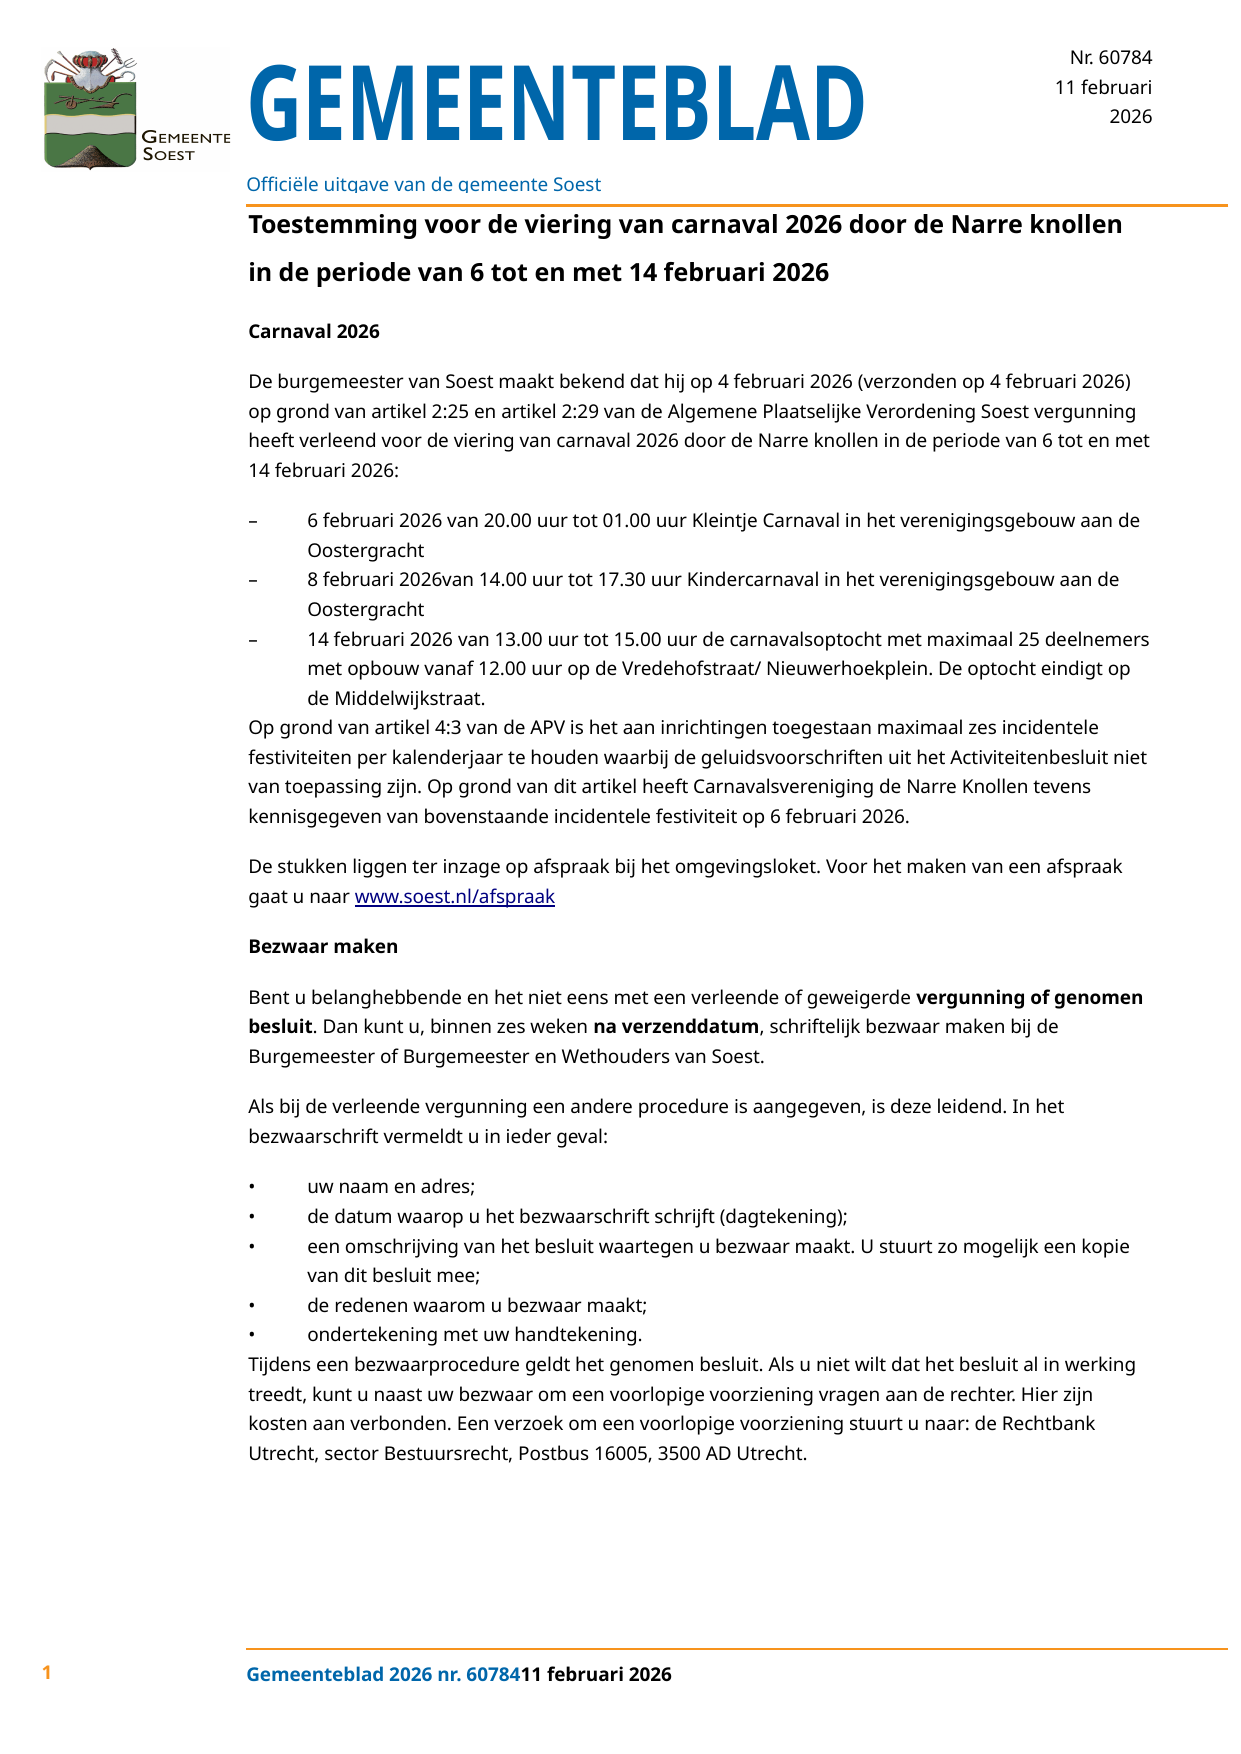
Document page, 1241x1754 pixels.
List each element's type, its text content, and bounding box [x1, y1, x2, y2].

list ondertekening met uw handtekening. [248, 1322, 1152, 1347]
list een omschrijving van het besluit waartegen u bezwaar maakt. U stuurt zo mogelijk een kopie van dit besluit mee; [248, 1233, 1152, 1288]
list 14 februari 2026 van 13.00 uur tot 15.00 uur de carnavalsoptocht met maximaal 25 deelnemers met opbouw vanaf 12.00 uur op de Vredehofstraat/ Nieuwerhoekplein. De optocht eindigt op de Middelwijkstraat. [248, 626, 1152, 711]
text Als bij de verleende vergunning een andere procedure is aangegeven, is deze leidend. In het bezwaarschrift vermeldt u in ieder geval: [248, 1094, 1152, 1149]
text De stukken liggen ter inzage op afspraak bij het omgevingsloket. Voor het maken van een afspraak gaat u naar www.soest.nl/afspraak [248, 854, 1152, 909]
text Toestemming voor de viering van carnaval 2026 door de Narre knollen in de periode van 6 tot en met 14 februari 2026 [248, 207, 1152, 288]
list 6 februari 2026 van 20.00 uur tot 01.00 uur Kleintje Carnaval in het verenigingsgebouw aan de Oostergracht [248, 507, 1152, 563]
picture [41, 47, 231, 172]
text Tijdens een bezwaarprocedure geldt het genomen besluit. Als u niet wilt dat het besluit al in werking treedt, kunt u naast uw bezwaar om een voorlopige voorziening vragen aan de rechter. Hier zijn kosten aan verbonden. Een verzoek om een voorlopige voorziening stuurt u naar: de Rechtbank Utrecht, sector Bestuursrecht, Postbus 16005, 3500 AD Utrecht. [248, 1351, 1152, 1466]
list de redenen waarom u bezwaar maakt; [248, 1292, 1152, 1318]
text Bent u belanghebbende en het niet eens met een verleende of geweigerde vergunning of genomen besluit. Dan kunt u, binnen zes weken na verzenddatum, schriftelijk bezwaar maken bij de Burgemeester of Burgemeester en Wethouders van Soest. [248, 984, 1152, 1069]
text Op grond van artikel 4:3 van de APV is het aan inrichtingen toegestaan maximaal zes incidentele festiviteiten per kalenderjaar te houden waarbij de geluidsvoorschriften uit het Activiteitenbesluit niet van toepassing zijn. Op grond van dit artikel heeft Carnavalsvereniging de Narre Knollen tevens kennisgegeven van bovenstaande incidentele festiviteit op 6 februari 2026. [248, 714, 1152, 829]
text De burgemeester van Soest maakt bekend dat hij op 4 februari 2026 (verzonden op 4 februari 2026) op grond van artikel 2:25 en artikel 2:29 van de Algemene Plaatselijke Verordening Soest vergunning heeft verleend voor de viering van carnaval 2026 door de Narre knollen in de periode van 6 tot en met 14 februari 2026: [248, 368, 1152, 483]
list 8 februari 2026van 14.00 uur tot 17.30 uur Kindercarnaval in het verenigingsgebouw aan de Oostergracht [248, 567, 1152, 622]
text Carnaval 2026 [248, 318, 1152, 344]
list uw naam en adres; [248, 1174, 1152, 1199]
text Bezwaar maken [248, 934, 1152, 959]
list de datum waarop u het bezwaarschrift schrijft (dagtekening); [248, 1203, 1152, 1229]
